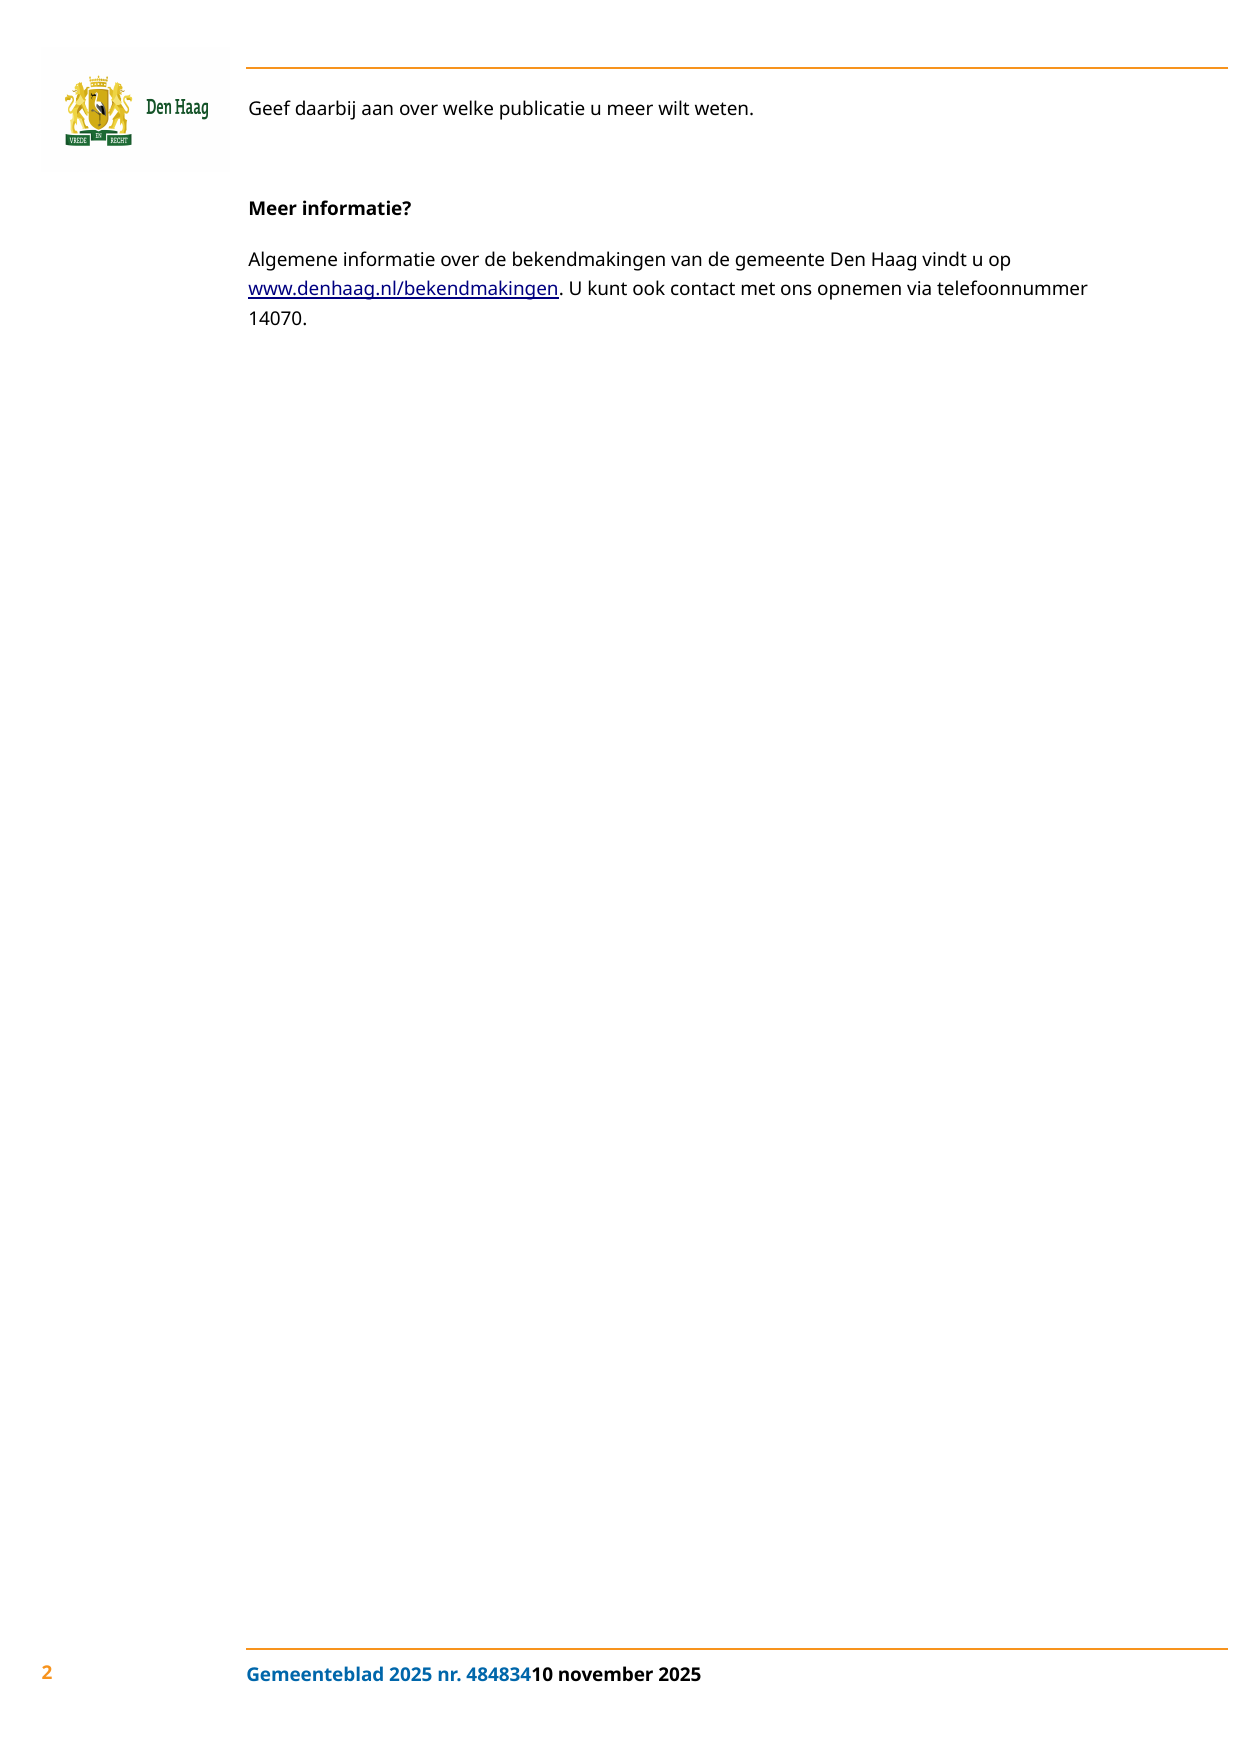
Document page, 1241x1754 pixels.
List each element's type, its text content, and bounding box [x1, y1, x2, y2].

picture [41, 47, 231, 172]
text Algemene informatie over de bekendmakingen van de gemeente Den Haag vindt u op www.denhaag.nl/bekendmakingen. U kunt ook contact met ons opnemen via telefoonnummer 14070. [248, 246, 1152, 331]
text Meer informatie? [248, 196, 1152, 221]
text Geef daarbij aan over welke publicatie u meer wilt weten. [248, 95, 1152, 121]
